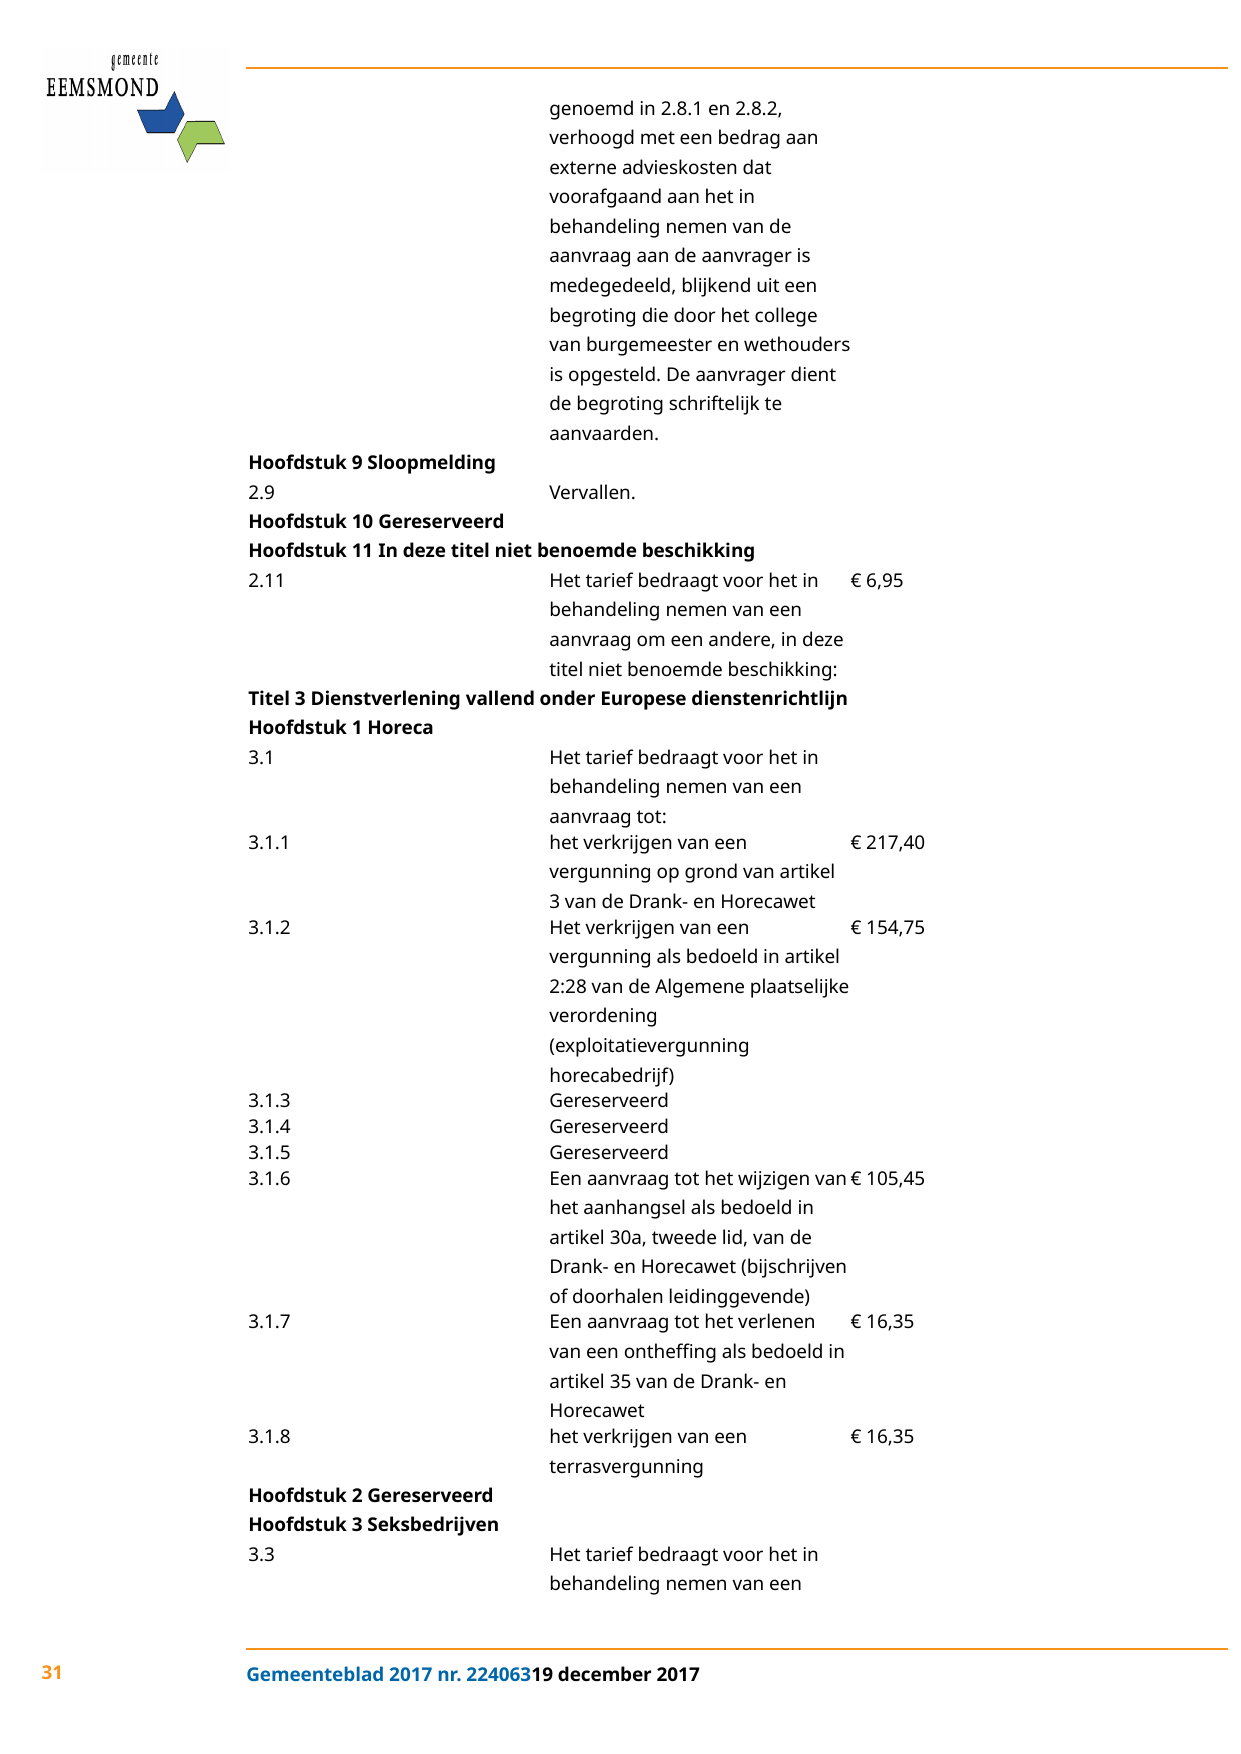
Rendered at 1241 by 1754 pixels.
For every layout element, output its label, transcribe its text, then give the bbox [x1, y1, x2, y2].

table_cell 3.1.2 [248, 914, 549, 1087]
table_cell Gereserveerd [549, 1139, 850, 1165]
table_header 3.1 [248, 744, 549, 829]
table_cell [850, 1139, 1152, 1165]
table_header [850, 479, 1152, 504]
text Hoofdstuk 11 In deze titel niet benoemde beschikking [248, 537, 1152, 563]
text Hoofdstuk 1 Horeca [248, 714, 1152, 740]
table_header € 6,95 [850, 567, 1152, 682]
table_cell het verkrijgen van een vergunning op grond van artikel 3 van de Drank- en Horecawet [549, 829, 850, 914]
table_cell 3.1.5 [248, 1139, 549, 1165]
table_header 3.3 [248, 1541, 549, 1596]
table_cell het verkrijgen van een terrasvergunning [549, 1423, 850, 1478]
table_header Het tarief bedraagt voor het in behandeling nemen van een aanvraag om een andere, in deze titel niet benoemde beschikking: [549, 567, 850, 682]
table_cell Een aanvraag tot het wijzigen van het aanhangsel als bedoeld in artikel 30a, tweede lid, van de Drank- en Horecawet (bijschrijven of doorhalen leidinggevende) [549, 1165, 850, 1309]
table_cell Een aanvraag tot het verlenen van een ontheffing als bedoeld in artikel 35 van de Drank- en Horecawet [549, 1309, 850, 1423]
text Titel 3 Dienstverlening vallend onder Europese dienstenrichtlijn [248, 685, 1152, 711]
table_cell € 16,35 [850, 1423, 1152, 1478]
table_cell € 154,75 [850, 914, 1152, 1087]
table_cell Gereserveerd [549, 1113, 850, 1139]
table_cell € 217,40 [850, 829, 1152, 914]
table_header 2.11 [248, 567, 549, 682]
table_cell [850, 1113, 1152, 1139]
table_cell 3.1.8 [248, 1423, 549, 1478]
table_header 2.9 [248, 479, 549, 504]
table_cell 3.1.7 [248, 1309, 549, 1423]
table_header [850, 744, 1152, 829]
table_cell 3.1.1 [248, 829, 549, 914]
table_cell genoemd in 2.8.1 en 2.8.2, verhoogd met een bedrag aan externe advieskosten dat voorafgaand aan het in behandeling nemen van de aanvraag aan de aanvrager is medegedeeld, blijkend uit een begroting die door het college van burgemeester en wethouders is opgesteld. De aanvrager dient de begroting schriftelijk te aanvaarden. [549, 95, 850, 446]
table_cell 3.1.4 [248, 1113, 549, 1139]
table_cell € 16,35 [850, 1309, 1152, 1423]
text Hoofdstuk 10 Gereserveerd [248, 508, 1152, 533]
table_cell 3.1.6 [248, 1165, 549, 1309]
table_header Vervallen. [549, 479, 850, 504]
table_cell [850, 1088, 1152, 1113]
table_cell Het verkrijgen van een vergunning als bedoeld in artikel 2:28 van de Algemene plaatselijke verordening (exploitatievergunning horecabedrijf) [549, 914, 850, 1087]
table_cell [850, 95, 1152, 446]
picture [41, 47, 231, 172]
table_header Het tarief bedraagt voor het in behandeling nemen van een [549, 1541, 850, 1596]
table_header [850, 1541, 1152, 1596]
text Hoofdstuk 2 Gereserveerd [248, 1482, 1152, 1507]
table_header Het tarief bedraagt voor het in behandeling nemen van een aanvraag tot: [549, 744, 850, 829]
text Hoofdstuk 9 Sloopmelding [248, 449, 1152, 475]
table_cell 3.1.3 [248, 1088, 549, 1113]
text Hoofdstuk 3 Seksbedrijven [248, 1511, 1152, 1537]
table_cell € 105,45 [850, 1165, 1152, 1309]
table_cell [248, 95, 549, 446]
table_cell Gereserveerd [549, 1088, 850, 1113]
